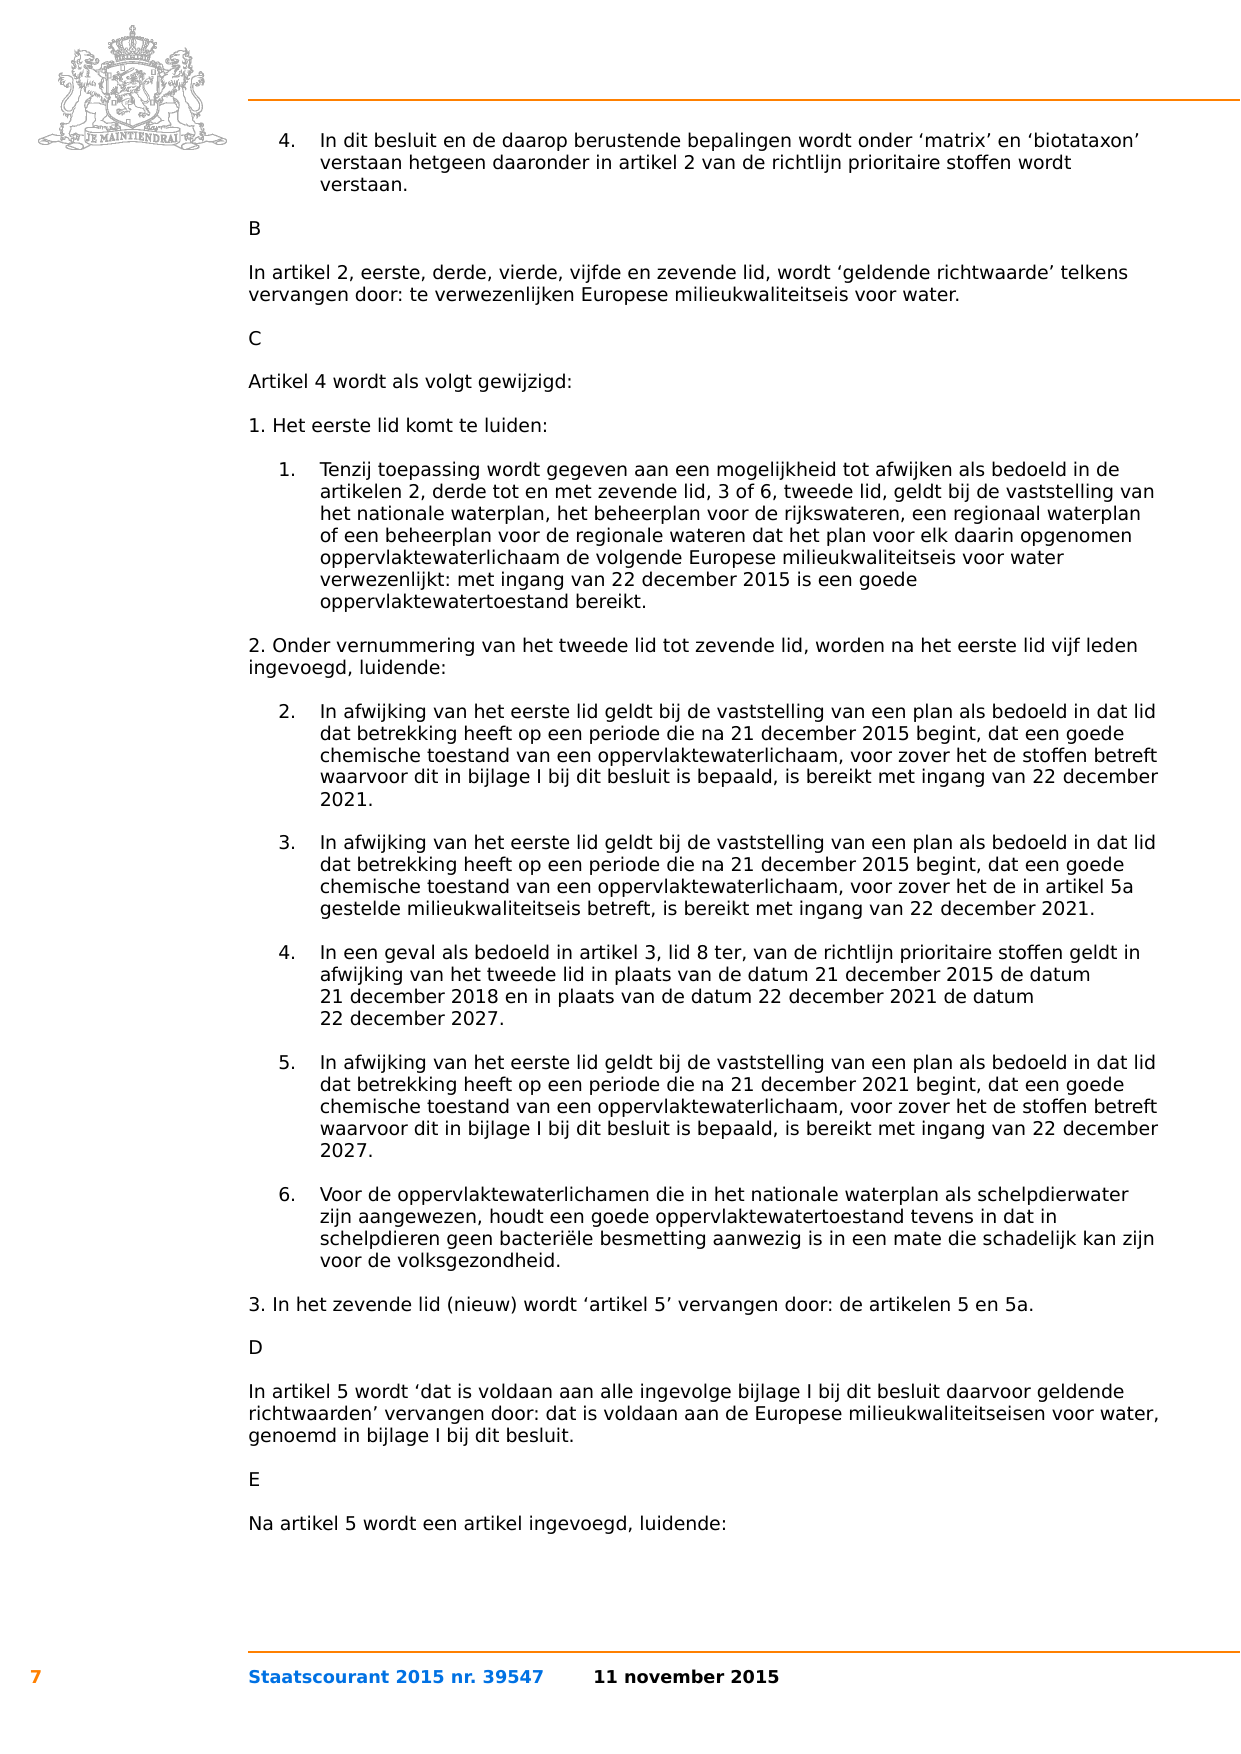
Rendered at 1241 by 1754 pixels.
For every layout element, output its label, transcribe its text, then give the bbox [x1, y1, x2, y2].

text 4. In een geval als bedoeld in artikel 3, lid 8 ter, van de richtlijn prioritaire stoffen geldt in afwijking van het tweede lid in plaats van de datum 21 december 2015 de datum 21 december 2018 en in plaats van de datum 22 december 2021 de datum 22 december 2027. [278, 942, 1163, 1030]
picture [38, 25, 227, 150]
text 4. In dit besluit en de daarop berustende bepalingen wordt onder ‘matrix’ en ‘biotataxon’ verstaan hetgeen daaronder in artikel 2 van de richtlijn prioritaire stoffen wordt verstaan. [278, 130, 1163, 196]
text Na artikel 5 wordt een artikel ingevoegd, luidende: [248, 1513, 1163, 1535]
text 1. Het eerste lid komt te luiden: [248, 415, 1163, 437]
text 6. Voor de oppervlaktewaterlichamen die in het nationale waterplan als schelpdierwater zijn aangewezen, houdt een goede oppervlaktewatertoestand tevens in dat in schelpdieren geen bacteriële besmetting aanwezig is in een mate die schadelijk kan zijn voor de volksgezondheid. [278, 1184, 1163, 1272]
text C [248, 327, 1163, 349]
text 2. Onder vernummering van het tweede lid tot zevende lid, worden na het eerste lid vijf leden ingevoegd, luidende: [248, 635, 1163, 679]
text 1. Tenzij toepassing wordt gegeven aan een mogelijkheid tot afwijken als bedoeld in de artikelen 2, derde tot en met zevende lid, 3 of 6, tweede lid, geldt bij de vaststelling van het nationale waterplan, het beheerplan voor de rijkswateren, een regionaal waterplan of een beheerplan voor de regionale wateren dat het plan voor elk daarin opgenomen oppervlaktewaterlichaam de volgende Europese milieukwaliteitseis voor water verwezenlijkt: met ingang van 22 december 2015 is een goede oppervlaktewatertoestand bereikt. [278, 459, 1163, 613]
text D [248, 1337, 1163, 1359]
text Artikel 4 wordt als volgt gewijzigd: [248, 371, 1163, 393]
text 3. In afwijking van het eerste lid geldt bij de vaststelling van een plan als bedoeld in dat lid dat betrekking heeft op een periode die na 21 december 2015 begint, dat een goede chemische toestand van een oppervlaktewaterlichaam, voor zover het de in artikel 5a gestelde milieukwaliteitseis betreft, is bereikt met ingang van 22 december 2021. [278, 832, 1163, 920]
text 2. In afwijking van het eerste lid geldt bij de vaststelling van een plan als bedoeld in dat lid dat betrekking heeft op een periode die na 21 december 2015 begint, dat een goede chemische toestand van een oppervlaktewaterlichaam, voor zover het de stoffen betreft waarvoor dit in bijlage I bij dit besluit is bepaald, is bereikt met ingang van 22 december 2021. [278, 701, 1163, 810]
text In artikel 5 wordt ‘dat is voldaan aan alle ingevolge bijlage I bij dit besluit daarvoor geldende richtwaarden’ vervangen door: dat is voldaan aan de Europese milieukwaliteitseisen voor water, genoemd in bijlage I bij dit besluit. [248, 1381, 1163, 1447]
text E [248, 1469, 1163, 1491]
text 5. In afwijking van het eerste lid geldt bij de vaststelling van een plan als bedoeld in dat lid dat betrekking heeft op een periode die na 21 december 2021 begint, dat een goede chemische toestand van een oppervlaktewaterlichaam, voor zover het de stoffen betreft waarvoor dit in bijlage I bij dit besluit is bepaald, is bereikt met ingang van 22 december 2027. [278, 1052, 1163, 1162]
text In artikel 2, eerste, derde, vierde, vijfde en zevende lid, wordt ‘geldende richtwaarde’ telkens vervangen door: te verwezenlijken Europese milieukwaliteitseis voor water. [248, 262, 1163, 306]
text 3. In het zevende lid (nieuw) wordt ‘artikel 5’ vervangen door: de artikelen 5 en 5a. [248, 1293, 1163, 1315]
text B [248, 218, 1163, 240]
